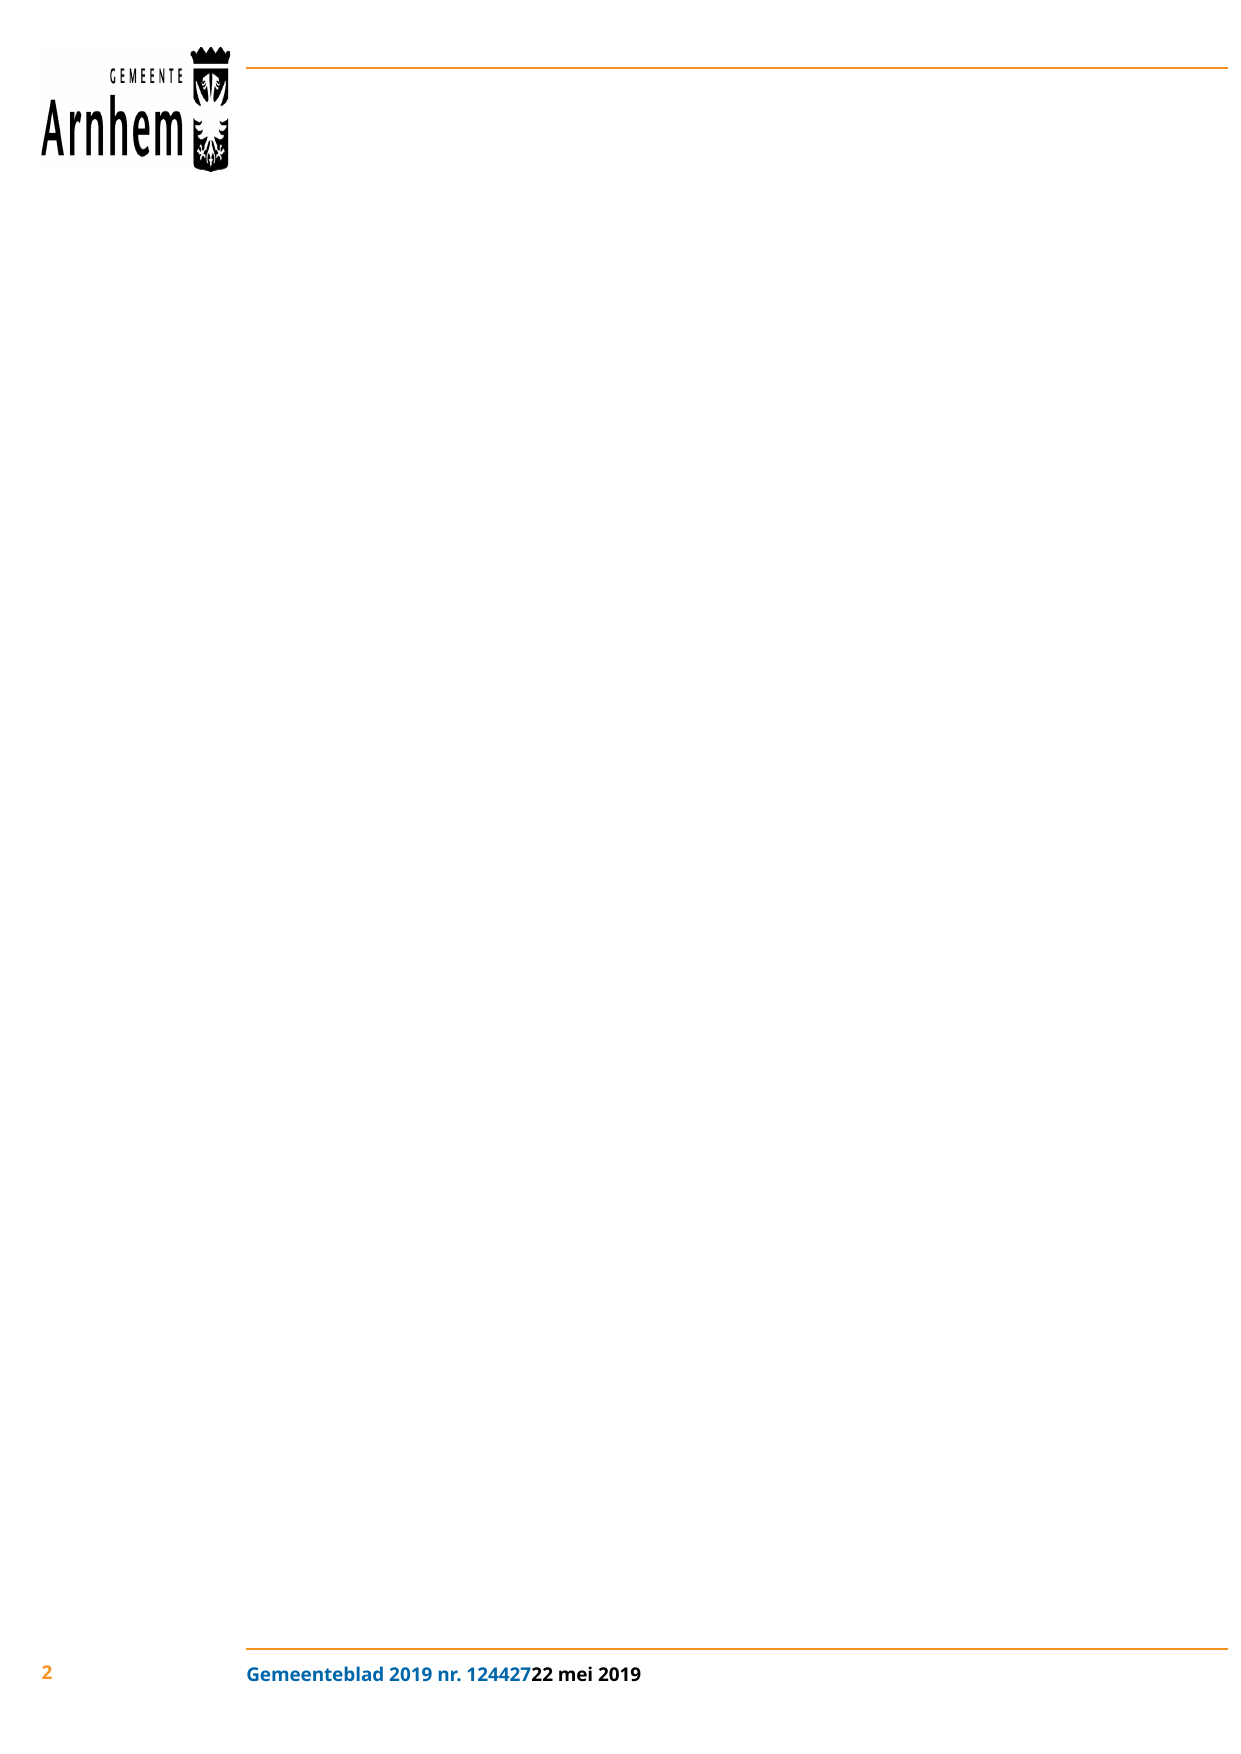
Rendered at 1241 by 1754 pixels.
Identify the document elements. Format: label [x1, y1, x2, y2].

picture [41, 47, 231, 172]
